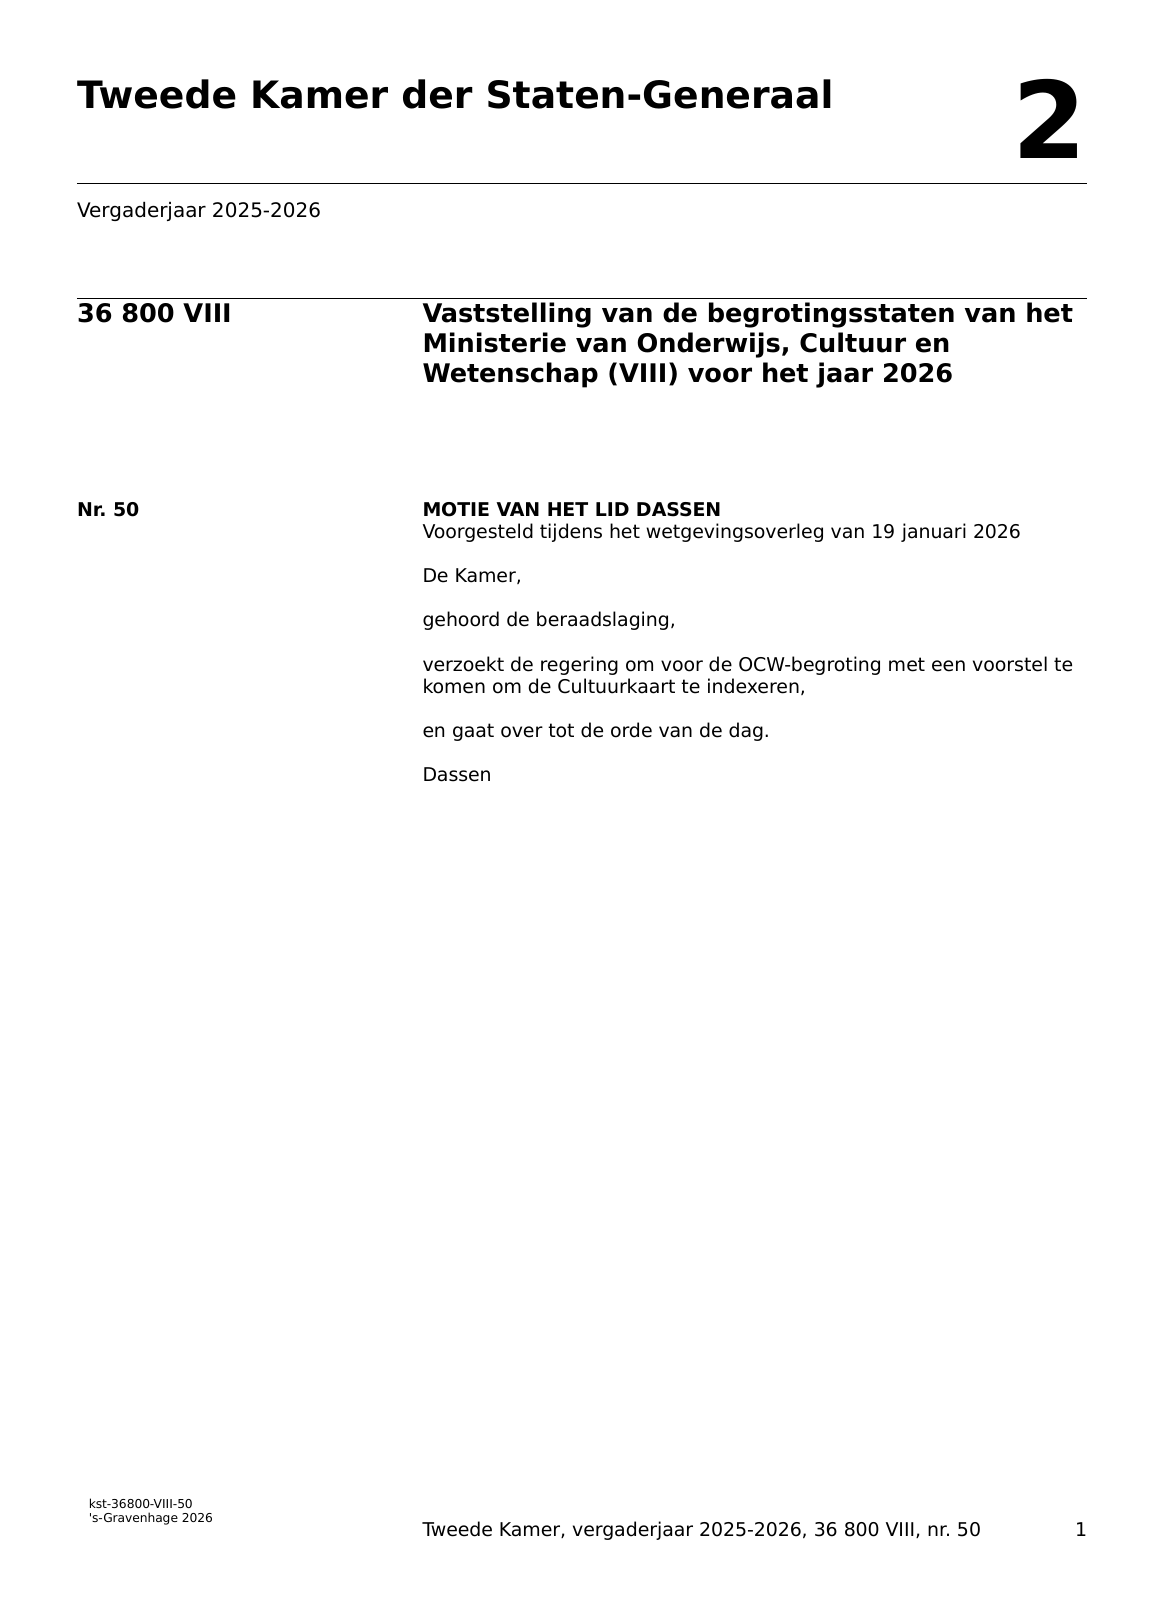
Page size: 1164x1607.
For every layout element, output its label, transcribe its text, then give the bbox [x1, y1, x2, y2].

table_header Tweede Kamer der Staten-Generaal [77, 59, 886, 183]
text Voorgesteld tijdens het wetgevingsoverleg van 19 januari 2026 [422, 521, 1087, 543]
subtitle Nr. 50 MOTIE VAN HET LID DASSEN [77, 499, 1087, 521]
text 's-Gravenhage 2026 [88, 1511, 323, 1525]
subtitle 36 800 VIII Vaststelling van de begrotingsstaten van het Ministerie van Onderwijs, Cultuur en Wetenschap (VIII) voor het jaar 2026 [77, 299, 1087, 388]
text kst-36800-VIII-50 [88, 1497, 323, 1511]
text en gaat over tot de orde van de dag. [422, 720, 1087, 742]
text De Kamer, [422, 565, 1087, 587]
text gehoord de beraadslaging, [422, 609, 1087, 631]
text verzoekt de regering om voor de OCW-begroting met een voorstel te komen om de Cultuurkaart te indexeren, [422, 653, 1087, 697]
table_header 2 [886, 59, 1087, 183]
table_cell Vergaderjaar 2025-2026 [77, 184, 1087, 298]
text Dassen [422, 764, 1087, 786]
